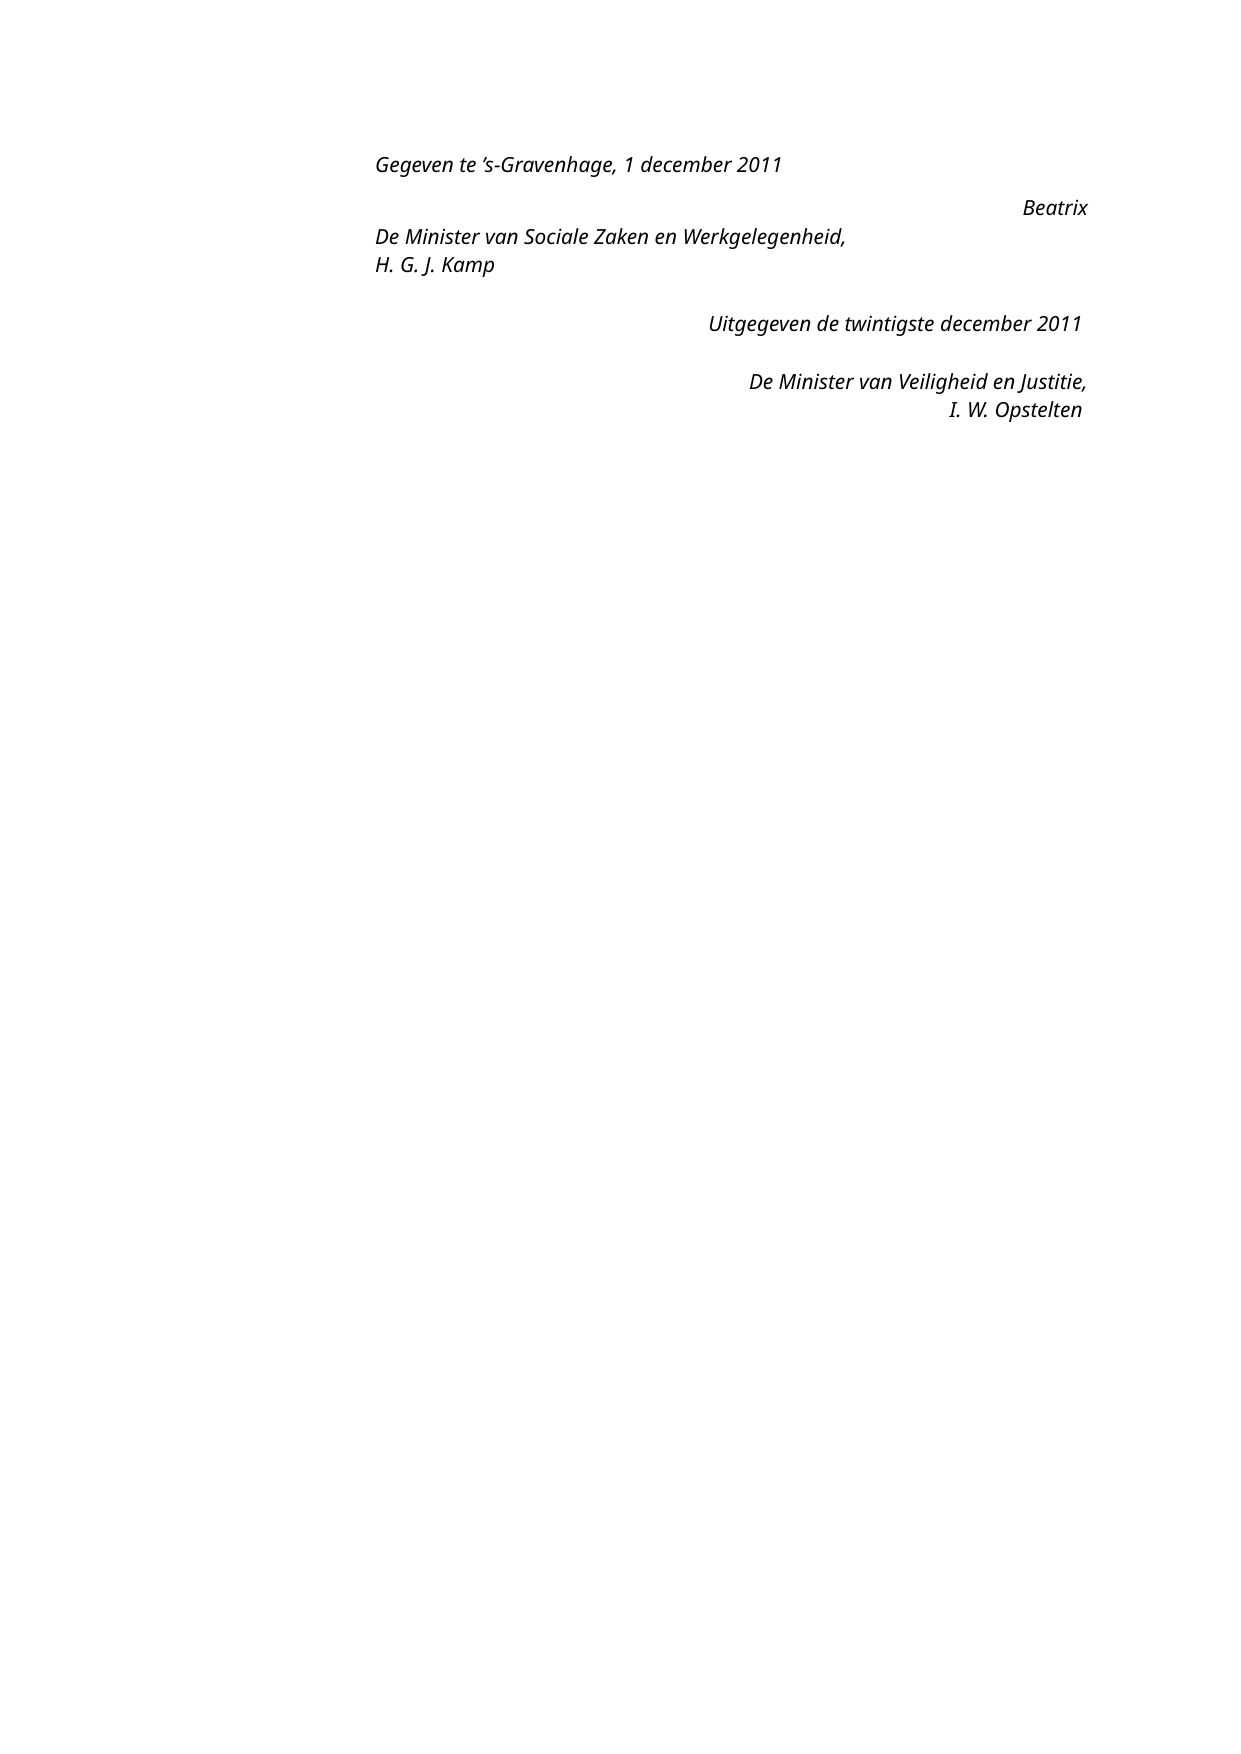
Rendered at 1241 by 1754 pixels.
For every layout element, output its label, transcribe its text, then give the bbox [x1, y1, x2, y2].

text Gegeven te ’s-Gravenhage, 1 december 2011 [375, 150, 1090, 178]
text Uitgegeven de twintigste december 2011 [375, 309, 1090, 337]
text I. W. Opstelten [375, 396, 1090, 424]
text De Minister van Sociale Zaken en Werkgelegenheid, [375, 222, 1090, 250]
text De Minister van Veiligheid en Justitie, [375, 367, 1090, 396]
text H. G. J. Kamp [375, 250, 1090, 279]
text Beatrix [375, 193, 1090, 222]
